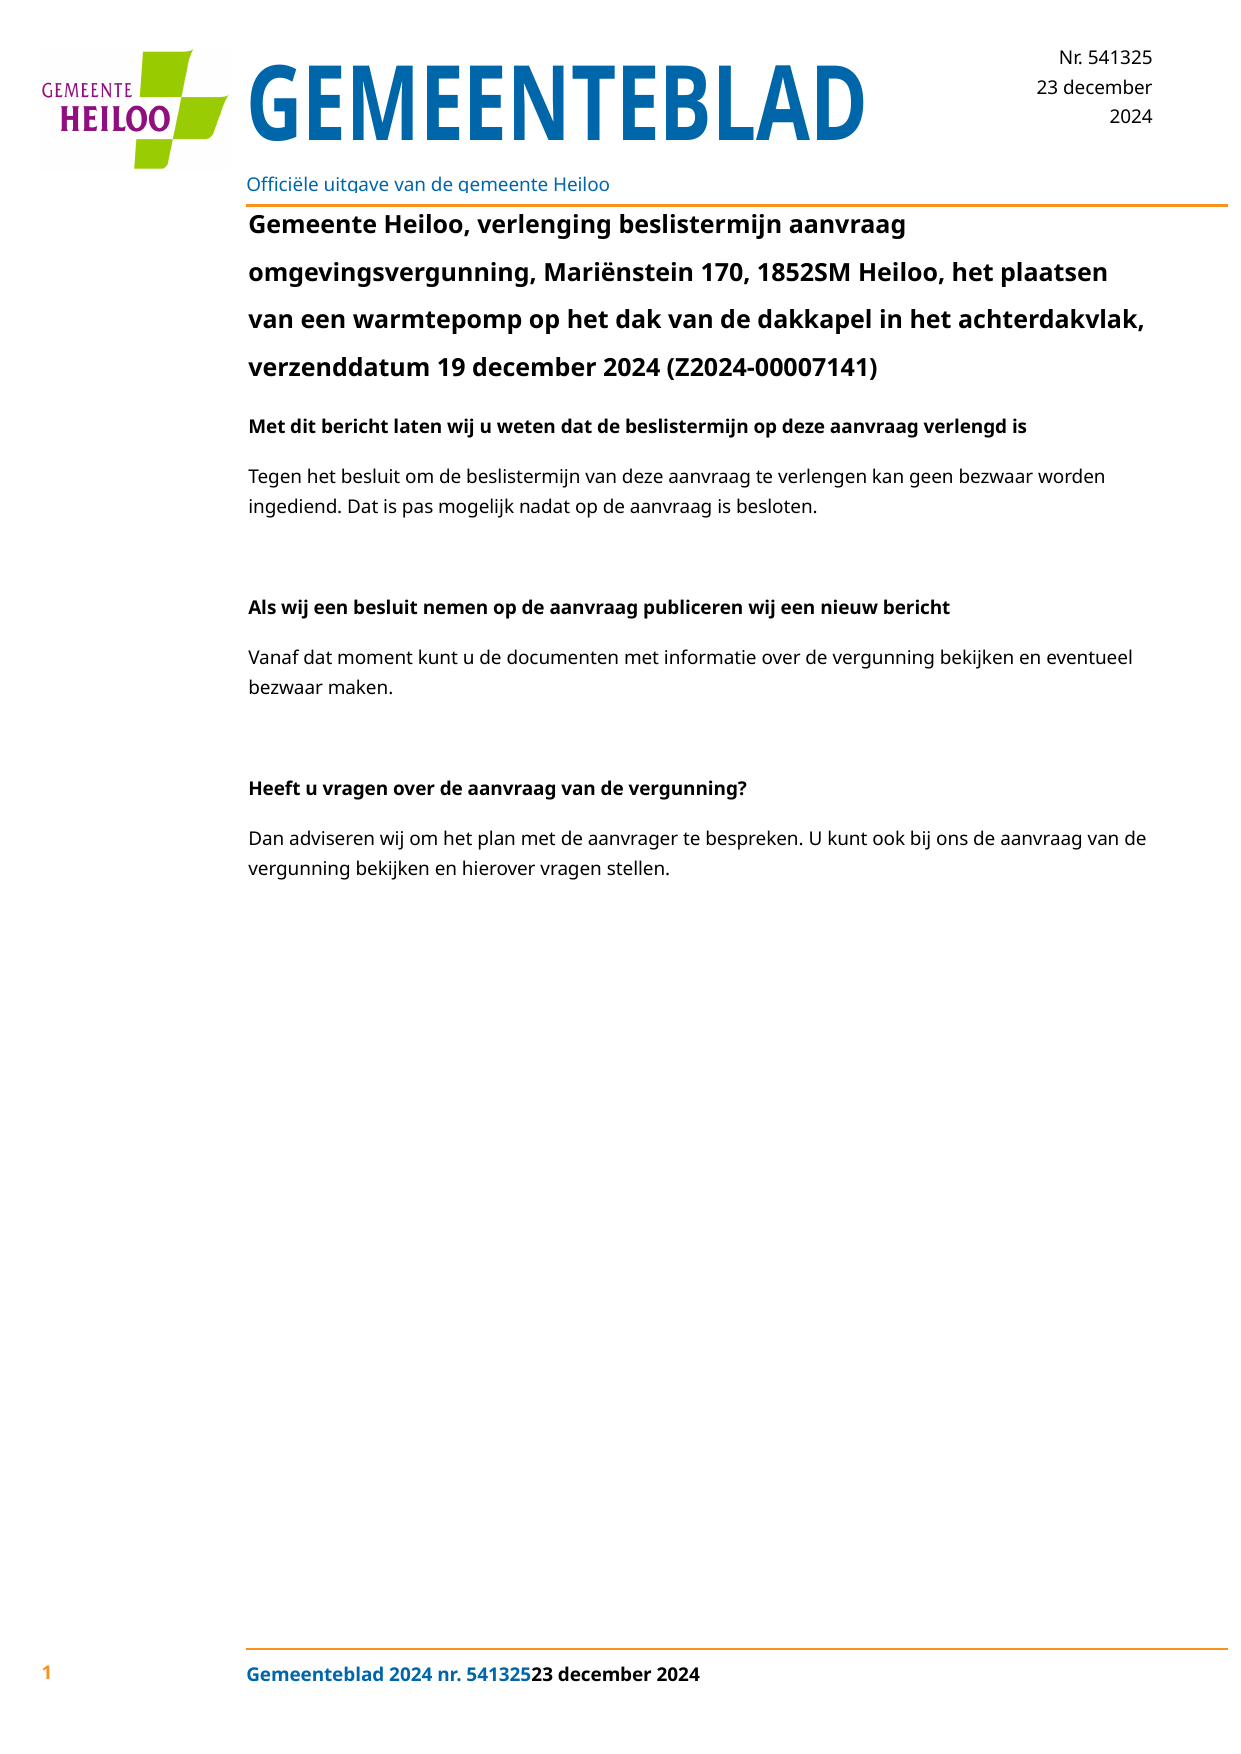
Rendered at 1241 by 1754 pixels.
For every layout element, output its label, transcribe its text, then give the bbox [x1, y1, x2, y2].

text Heeft u vragen over de aanvraag van de vergunning? [248, 775, 1152, 801]
text Vanaf dat moment kunt u de documenten met informatie over de vergunning bekijken en eventueel bezwaar maken. [248, 644, 1152, 700]
text Tegen het besluit om de beslistermijn van deze aanvraag te verlengen kan geen bezwaar worden ingediend. Dat is pas mogelijk nadat op de aanvraag is besloten. [248, 463, 1152, 519]
text Als wij een besluit nemen op de aanvraag publiceren wij een nieuw bericht [248, 594, 1152, 620]
text Dan adviseren wij om het plan met de aanvrager te bespreken. U kunt ook bij ons de aanvraag van de vergunning bekijken en hierover vragen stellen. [248, 825, 1152, 881]
picture [41, 47, 231, 172]
text Met dit bericht laten wij u weten dat de beslistermijn op deze aanvraag verlengd is [248, 413, 1152, 439]
text Gemeente Heiloo, verlenging beslistermijn aanvraag omgevingsvergunning, Mariënstein 170, 1852SM Heiloo, het plaatsen van een warmtepomp op het dak van de dakkapel in het achterdakvlak, verzenddatum 19 december 2024 (Z2024-00007141) [248, 207, 1152, 384]
